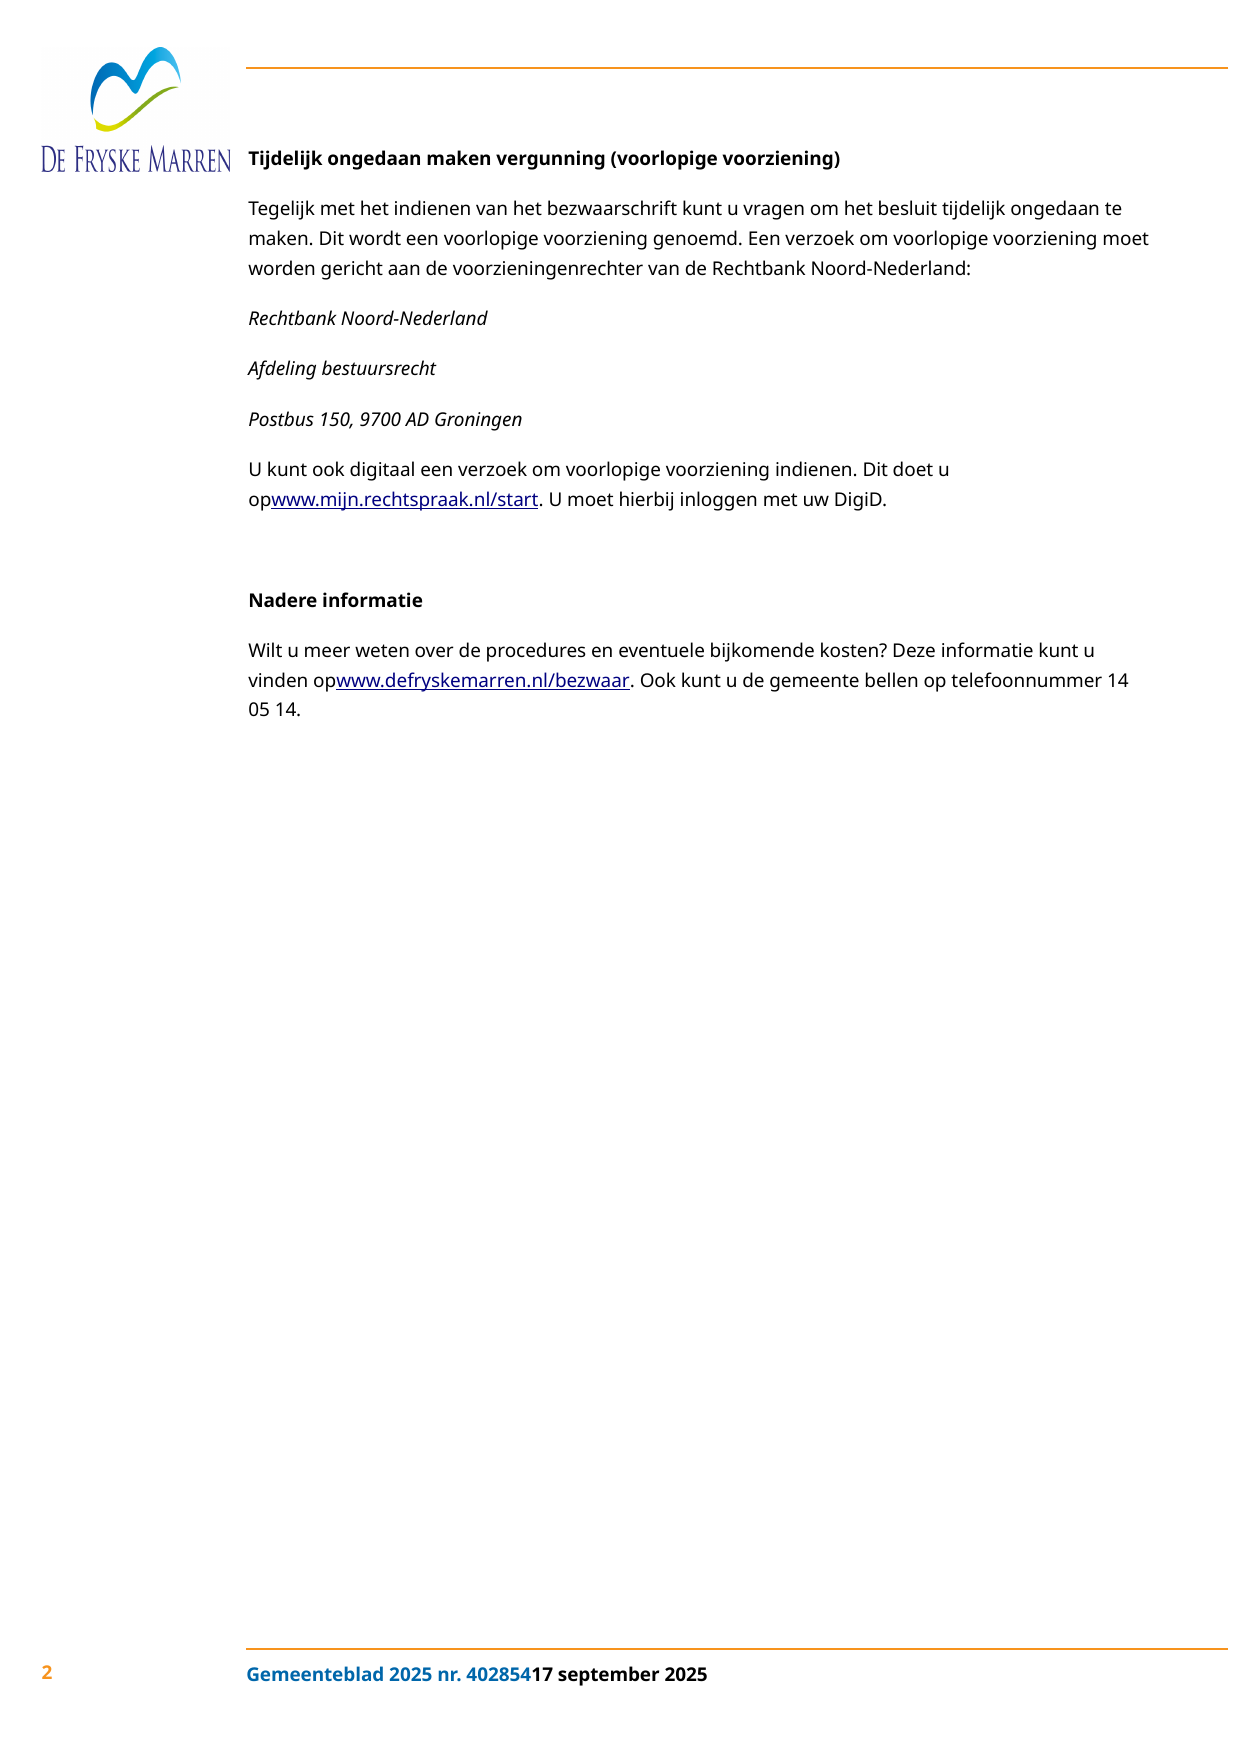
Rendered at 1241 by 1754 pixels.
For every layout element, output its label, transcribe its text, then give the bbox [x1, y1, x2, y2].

text Wilt u meer weten over de procedures en eventuele bijkomende kosten? Deze informatie kunt u vinden opwww.defryskemarren.nl/bezwaar. Ook kunt u de gemeente bellen op telefoonnummer 14 05 14. [248, 637, 1152, 722]
text Nadere informatie [248, 587, 1152, 613]
text Tijdelijk ongedaan maken vergunning (voorlopige voorziening) [248, 145, 1152, 171]
text Afdeling bestuursrecht [248, 356, 1152, 381]
text Tegelijk met het indienen van het bezwaarschrift kunt u vragen om het besluit tijdelijk ongedaan te maken. Dit wordt een voorlopige voorziening genoemd. Een verzoek om voorlopige voorziening moet worden gericht aan de voorzieningenrechter van de Rechtbank Noord-Nederland: [248, 196, 1152, 281]
picture [41, 47, 231, 172]
text Postbus 150, 9700 AD Groningen [248, 406, 1152, 432]
text U kunt ook digitaal een verzoek om voorlopige voorziening indienen. Dit doet u opwww.mijn.rechtspraak.nl/start. U moet hierbij inloggen met uw DigiD. [248, 456, 1152, 512]
text Rechtbank Noord-Nederland [248, 305, 1152, 331]
